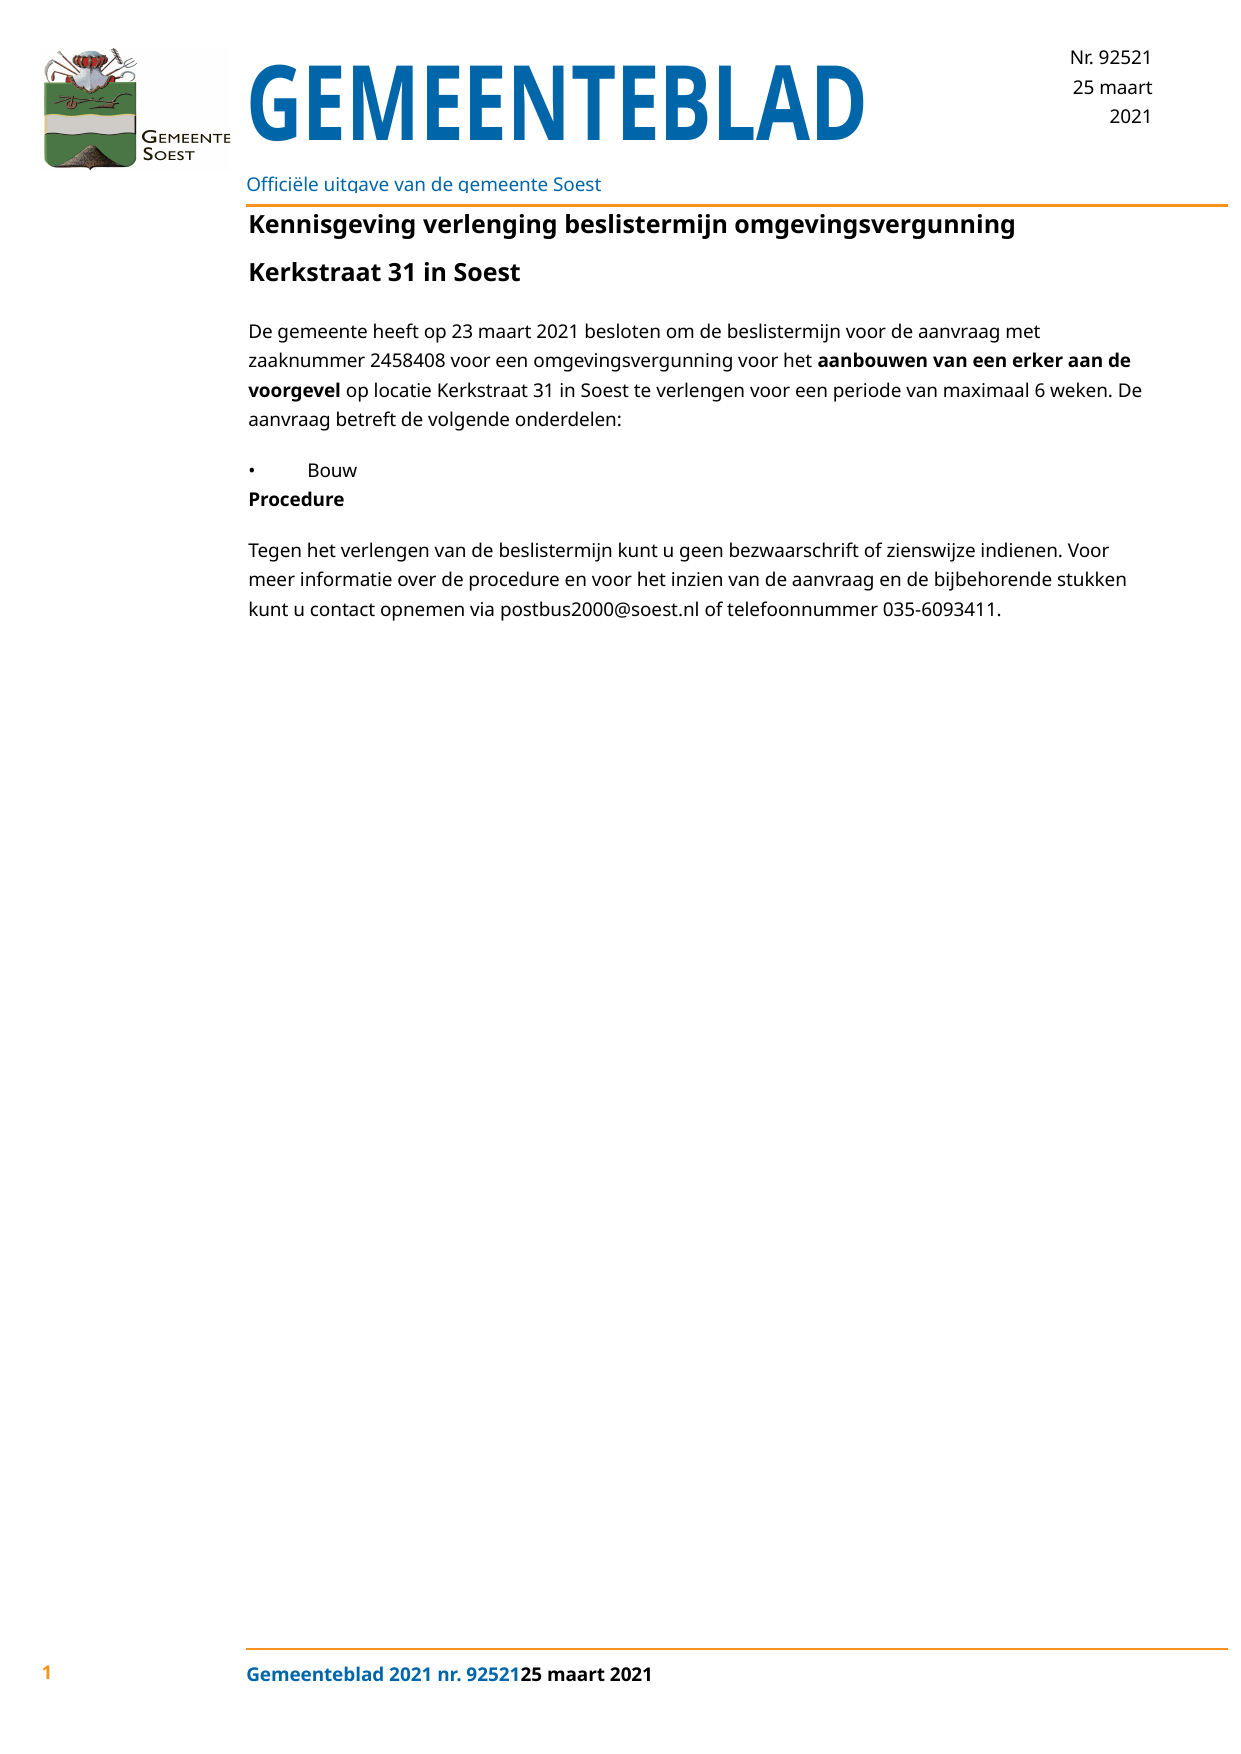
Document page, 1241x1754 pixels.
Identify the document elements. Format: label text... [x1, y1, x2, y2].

text Tegen het verlengen van de beslistermijn kunt u geen bezwaarschrift of zienswijze indienen. Voor meer informatie over de procedure en voor het inzien van de aanvraag en de bijbehorende stukken kunt u contact opnemen via postbus2000@soest.nl of telefoonnummer 035-6093411. [248, 537, 1152, 622]
picture [41, 47, 231, 172]
text Procedure [248, 487, 1152, 512]
text De gemeente heeft op 23 maart 2021 besloten om de beslistermijn voor de aanvraag met zaaknummer 2458408 voor een omgevingsvergunning voor het aanbouwen van een erker aan de voorgevel op locatie Kerkstraat 31 in Soest te verlengen voor een periode van maximaal 6 weken. De aanvraag betreft de volgende onderdelen: [248, 318, 1152, 432]
text Kennisgeving verlenging beslistermijn omgevingsvergunning Kerkstraat 31 in Soest [248, 207, 1152, 288]
list Bouw [248, 457, 1152, 483]
